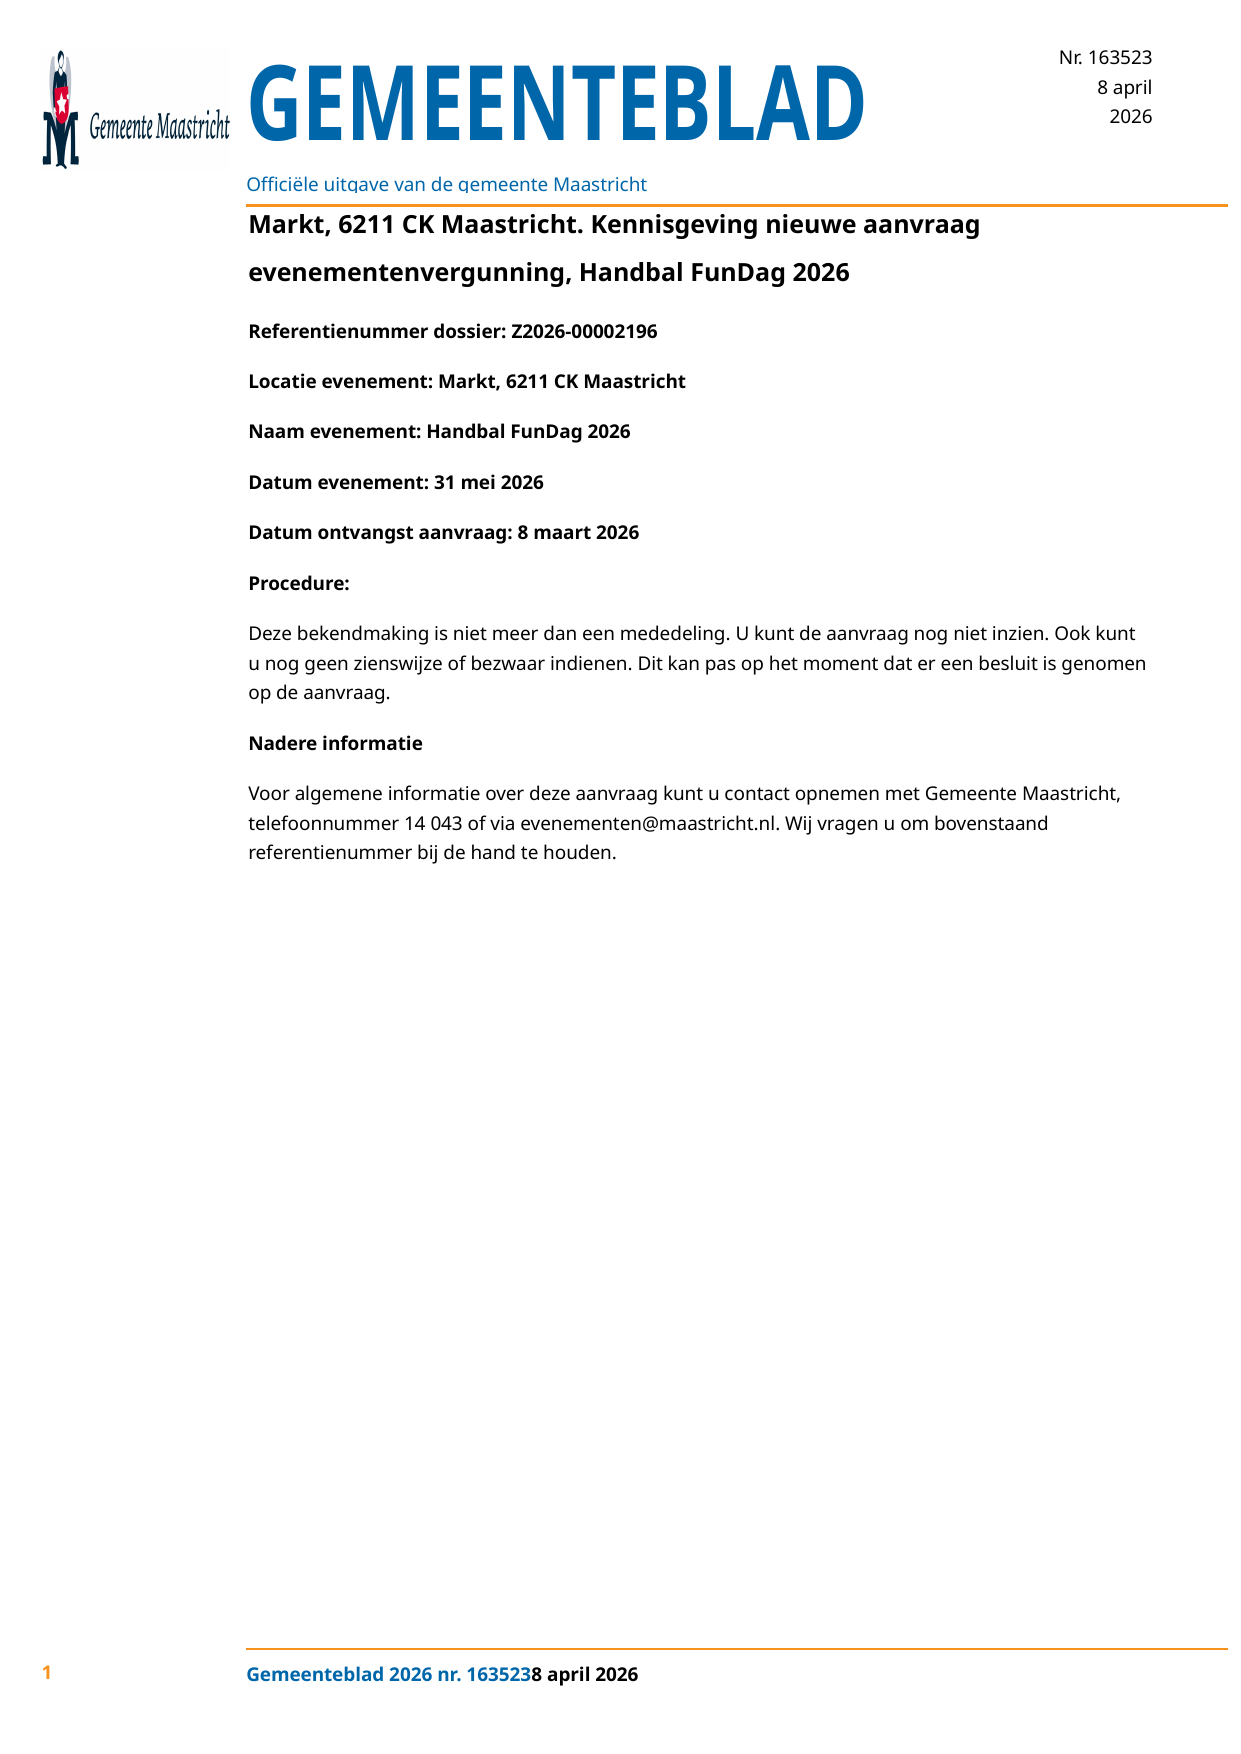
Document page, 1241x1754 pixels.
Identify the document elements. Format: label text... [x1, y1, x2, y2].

text Deze bekendmaking is niet meer dan een mededeling. U kunt de aanvraag nog niet inzien. Ook kunt u nog geen zienswijze of bezwaar indienen. Dit kan pas op het moment dat er een besluit is genomen op de aanvraag. [248, 620, 1152, 705]
text Markt, 6211 CK Maastricht. Kennisgeving nieuwe aanvraag evenementenvergunning, Handbal FunDag 2026 [248, 207, 1152, 288]
picture [41, 47, 231, 172]
text Voor algemene informatie over deze aanvraag kunt u contact opnemen met Gemeente Maastricht, telefoonnummer 14 043 of via evenementen@maastricht.nl. Wij vragen u om bovenstaand referentienummer bij de hand te houden. [248, 780, 1152, 865]
text Naam evenement: Handbal FunDag 2026 [248, 419, 1152, 444]
text Datum evenement: 31 mei 2026 [248, 469, 1152, 495]
text Referentienummer dossier: Z2026-00002196 [248, 318, 1152, 344]
text Procedure: [248, 570, 1152, 596]
text Datum ontvangst aanvraag: 8 maart 2026 [248, 519, 1152, 545]
text Nadere informatie [248, 730, 1152, 756]
text Locatie evenement: Markt, 6211 CK Maastricht [248, 368, 1152, 394]
